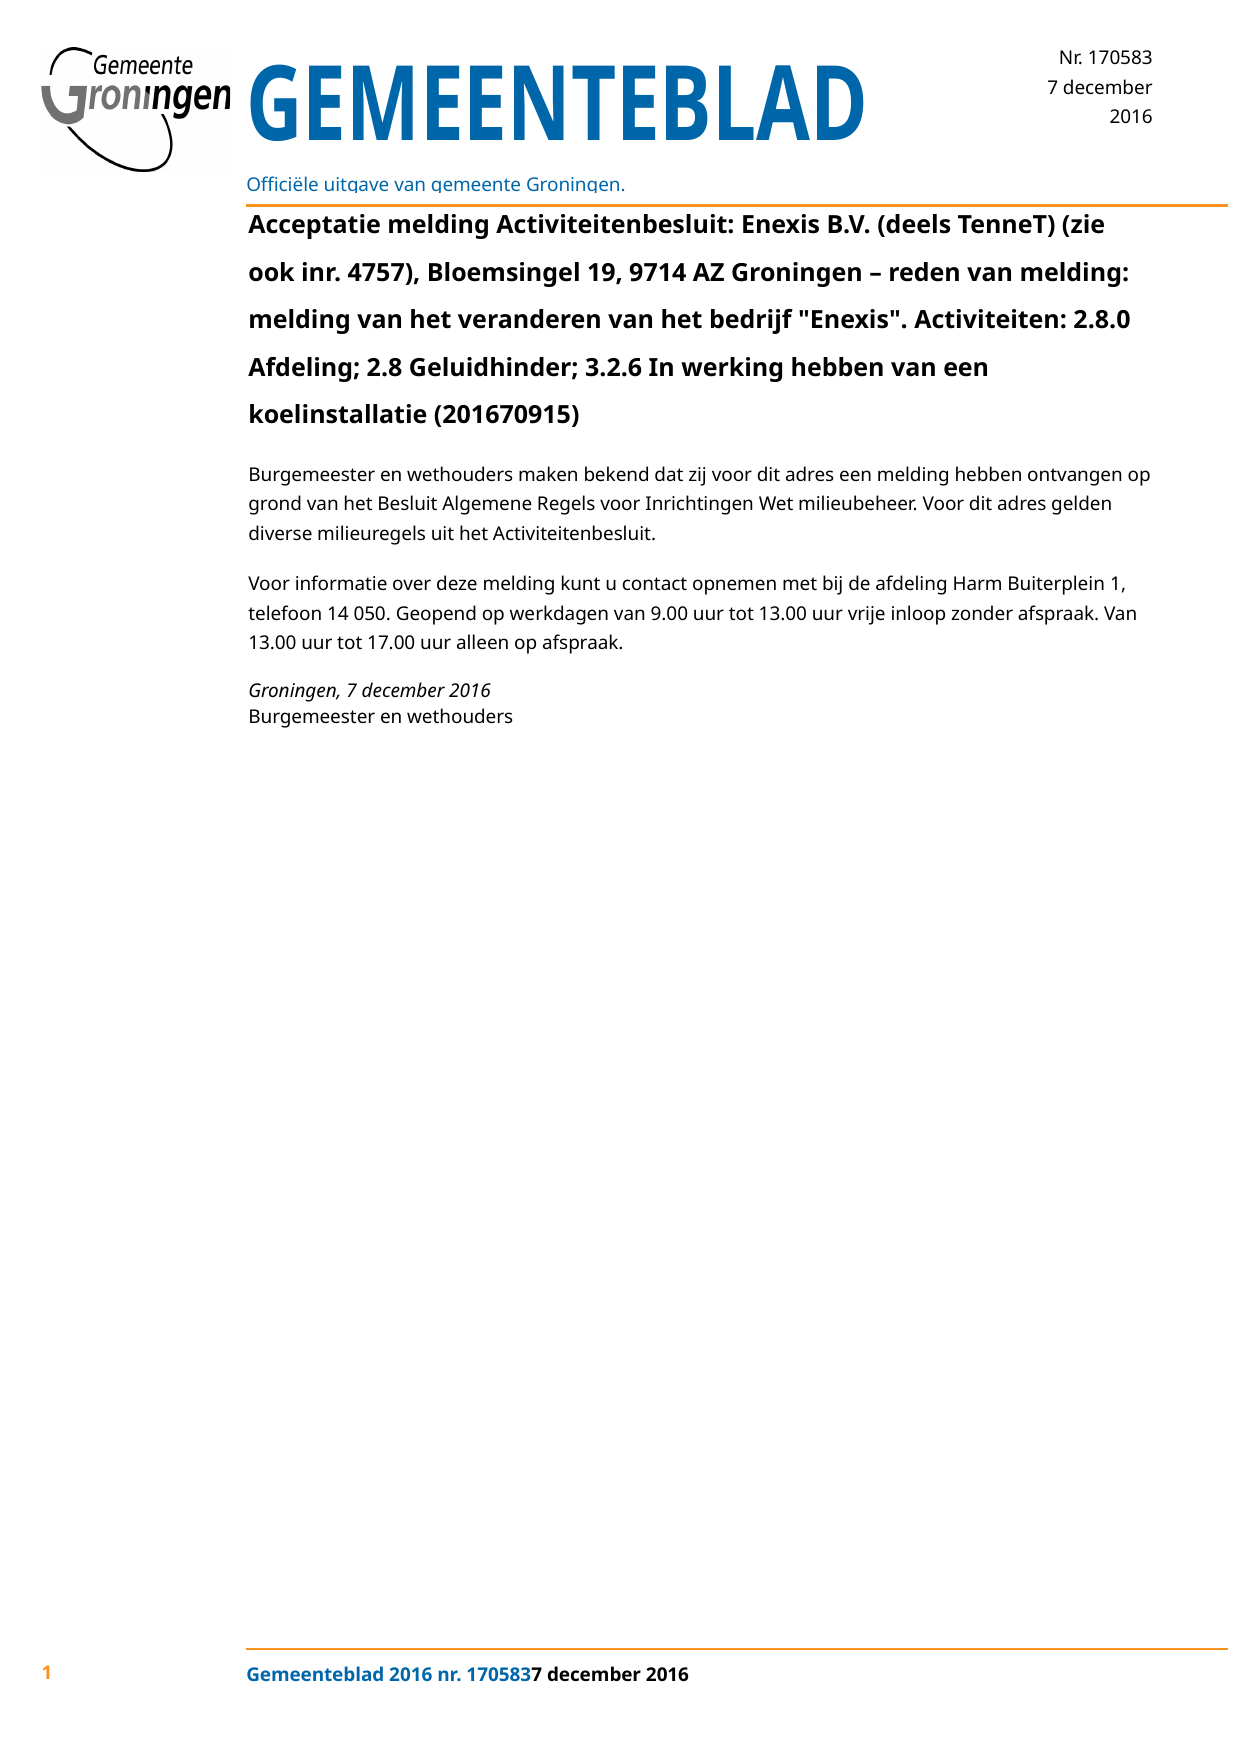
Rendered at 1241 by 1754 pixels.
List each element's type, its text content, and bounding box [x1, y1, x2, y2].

text Voor informatie over deze melding kunt u contact opnemen met bij de afdeling Harm Buiterplein 1, telefoon 14 050. Geopend op werkdagen van 9.00 uur tot 13.00 uur vrije inloop zonder afspraak. Van 13.00 uur tot 17.00 uur alleen op afspraak. [248, 570, 1152, 655]
text Acceptatie melding Activiteitenbesluit: Enexis B.V. (deels TenneT) (zie ook inr. 4757), Bloemsingel 19, 9714 AZ Groningen – reden van melding: melding van het veranderen van het bedrijf "Enexis". Activiteiten: 2.8.0 Afdeling; 2.8 Geluidhinder; 3.2.6 In werking hebben van een koelinstallatie (201670915) [248, 207, 1152, 431]
picture [41, 47, 231, 172]
text Burgemeester en wethouders maken bekend dat zij voor dit adres een melding hebben ontvangen op grond van het Besluit Algemene Regels voor Inrichtingen Wet milieubeheer. Voor dit adres gelden diverse milieuregels uit het Activiteitenbesluit. [248, 461, 1152, 546]
text Burgemeester en wethouders [248, 703, 1152, 729]
text Groningen, 7 december 2016 [248, 677, 1152, 703]
